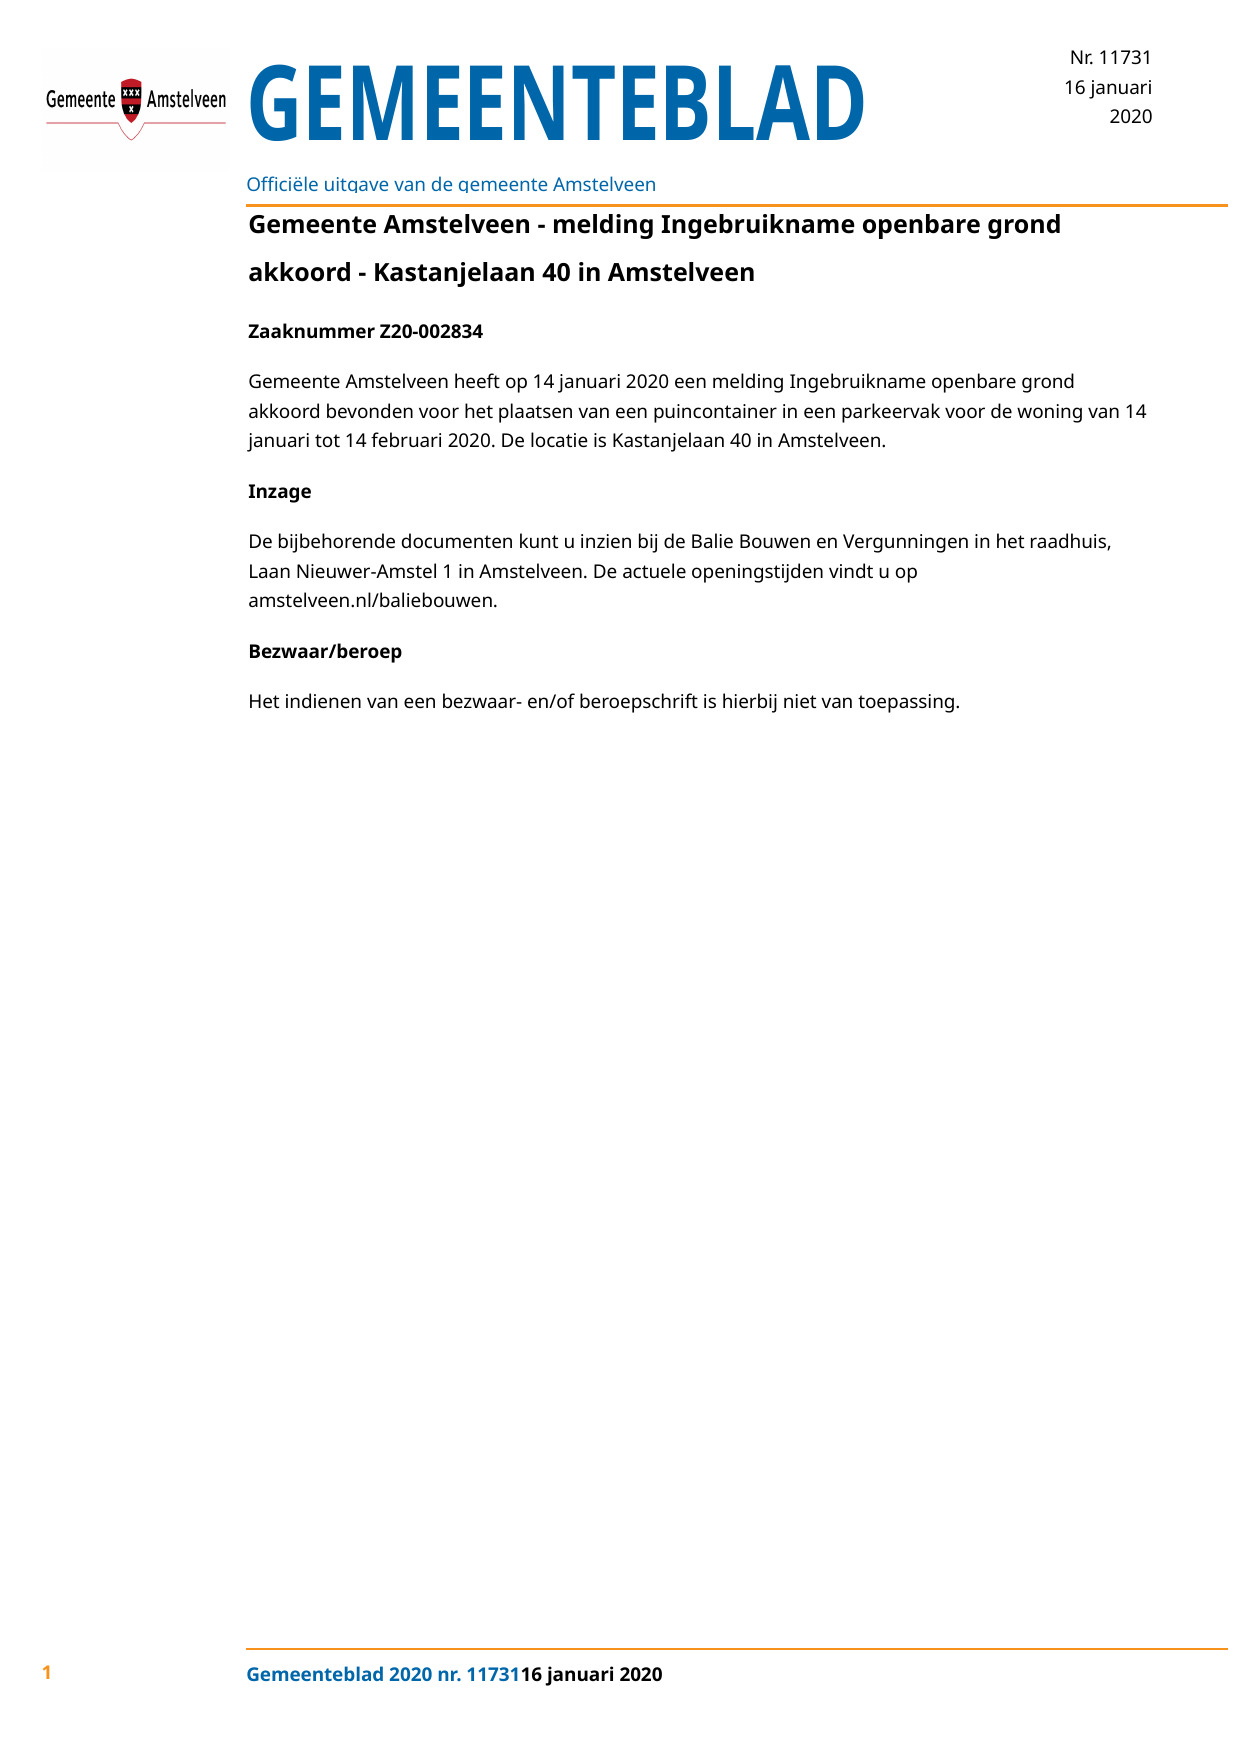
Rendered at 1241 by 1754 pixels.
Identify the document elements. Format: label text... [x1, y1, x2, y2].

text Gemeente Amstelveen heeft op 14 januari 2020 een melding Ingebruikname openbare grond akkoord bevonden voor het plaatsen van een puincontainer in een parkeervak voor de woning van 14 januari tot 14 februari 2020. De locatie is Kastanjelaan 40 in Amstelveen. [248, 368, 1152, 453]
text De bijbehorende documenten kunt u inzien bij de Balie Bouwen en Vergunningen in het raadhuis, Laan Nieuwer-Amstel 1 in Amstelveen. De actuele openingstijden vindt u op amstelveen.nl/baliebouwen. [248, 528, 1152, 613]
text Zaaknummer Z20-002834 [248, 318, 1152, 344]
text Bezwaar/beroep [248, 638, 1152, 664]
text Inzage [248, 478, 1152, 504]
text Het indienen van een bezwaar- en/of beroepschrift is hierbij niet van toepassing. [248, 688, 1152, 714]
text Gemeente Amstelveen - melding Ingebruikname openbare grond akkoord - Kastanjelaan 40 in Amstelveen [248, 207, 1152, 288]
picture [41, 47, 231, 172]
